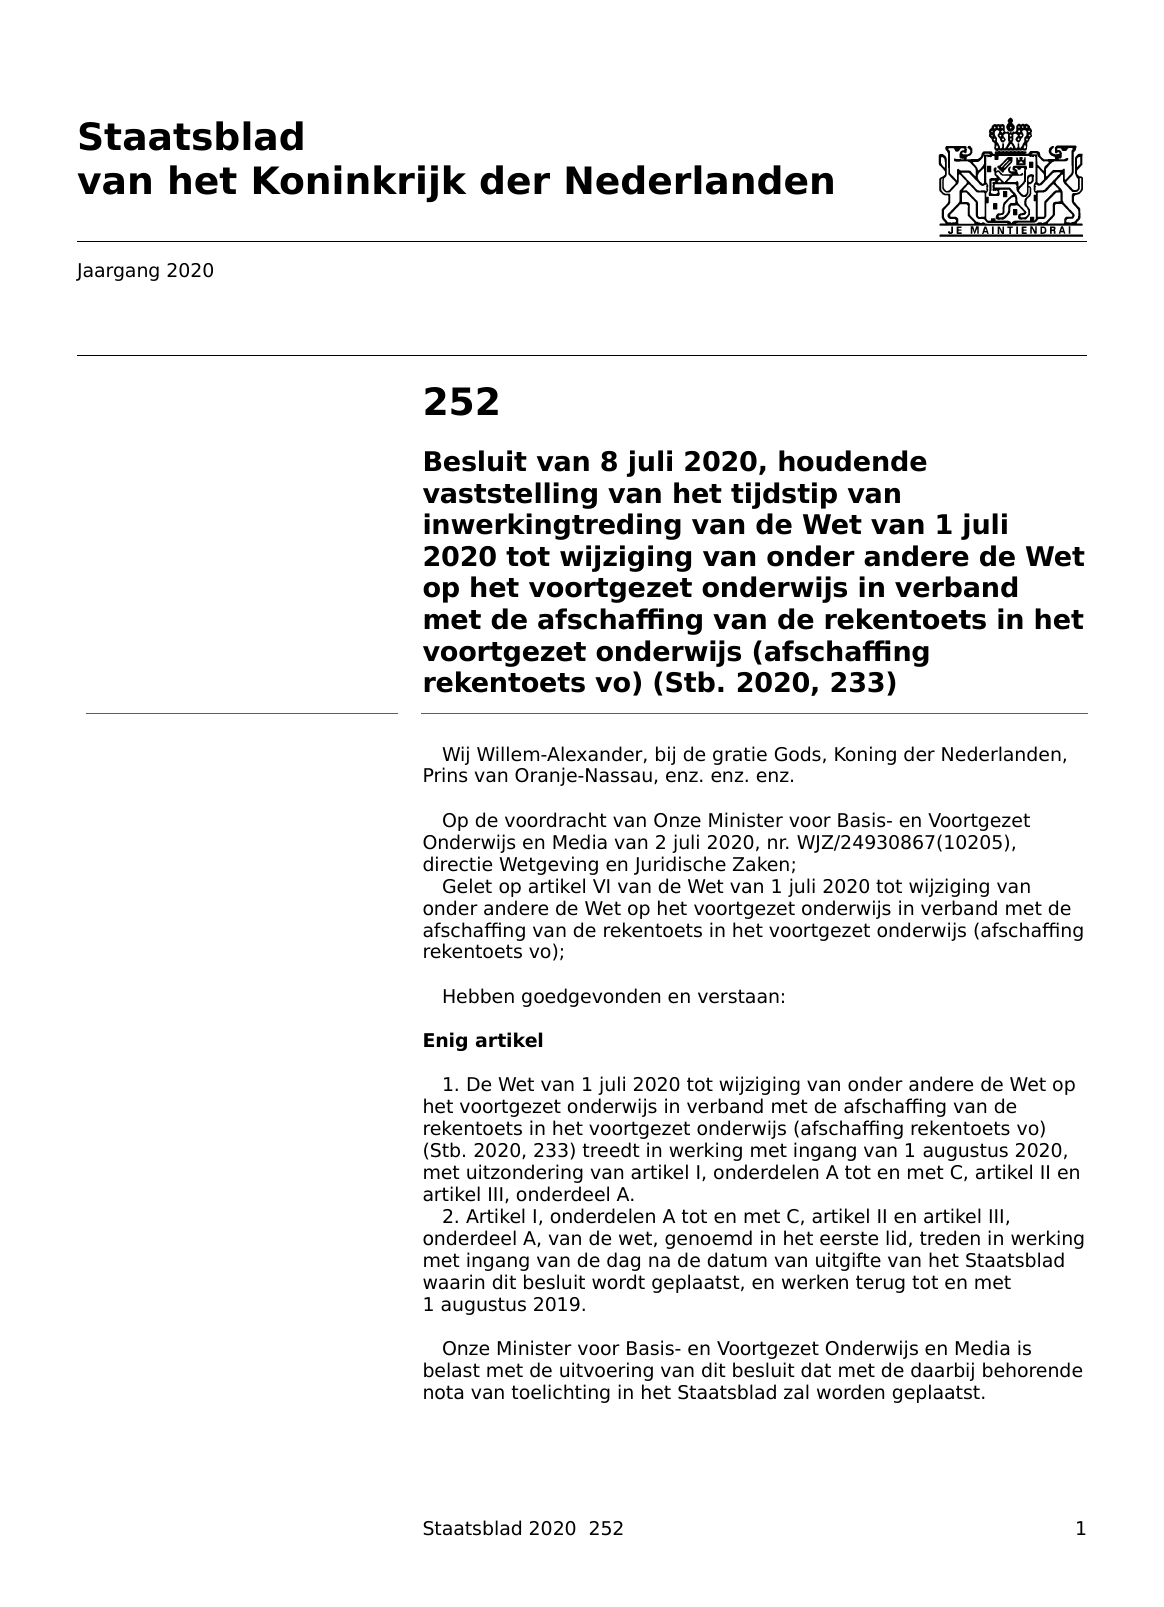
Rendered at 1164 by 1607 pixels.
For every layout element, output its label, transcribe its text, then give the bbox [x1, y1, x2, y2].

table_header Staatsblad van het Koninkrijk der Nederlanden [77, 100, 886, 241]
text Gelet op artikel VI van de Wet van 1 juli 2020 tot wijziging van onder andere de Wet op het voortgezet onderwijs in verband met de afschaffing van de rekentoets in het voortgezet onderwijs (afschaffing rekentoets vo); [422, 876, 1087, 963]
text 1. De Wet van 1 juli 2020 tot wijziging van onder andere de Wet op het voortgezet onderwijs in verband met de afschaffing van de rekentoets in het voortgezet onderwijs (afschaffing rekentoets vo) (Stb. 2020, 233) treedt in werking met ingang van 1 augustus 2020, met uitzondering van artikel I, onderdelen A tot en met C, artikel II en artikel III, onderdeel A. [422, 1074, 1087, 1206]
picture [936, 115, 1087, 240]
text Besluit van 8 juli 2020, houdende vaststelling van het tijdstip van inwerkingtreding van de Wet van 1 juli 2020 tot wijziging van onder andere de Wet op het voortgezet onderwijs in verband met de afschaffing van de rekentoets in het voortgezet onderwijs (afschaffing rekentoets vo) (Stb. 2020, 233) [422, 447, 1087, 699]
text Wij Willem-Alexander, bij de gratie Gods, Koning der Nederlanden, Prins van Oranje-Nassau, enz. enz. enz. [422, 743, 1087, 787]
text 2. Artikel I, onderdelen A tot en met C, artikel II en artikel III, onderdeel A, van de wet, genoemd in het eerste lid, treden in werking met ingang van de dag na de datum van uitgifte van het Staatsblad waarin dit besluit wordt geplaatst, en werken terug tot en met 1 augustus 2019. [422, 1206, 1087, 1316]
subtitle 252 [422, 381, 1087, 424]
table_cell Jaargang 2020 [77, 242, 1087, 355]
subtitle Enig artikel [422, 1030, 1087, 1052]
text Hebben goedgevonden en verstaan: [422, 986, 1087, 1008]
text Onze Minister voor Basis- en Voortgezet Onderwijs en Media is belast met de uitvoering van dit besluit dat met de daarbij behorende nota van toelichting in het Staatsblad zal worden geplaatst. [422, 1338, 1087, 1404]
table_header [886, 100, 1087, 241]
text Op de voordracht van Onze Minister voor Basis- en Voortgezet Onderwijs en Media van 2 juli 2020, nr. WJZ/24930867(10205), directie Wetgeving en Juridische Zaken; [422, 809, 1087, 876]
